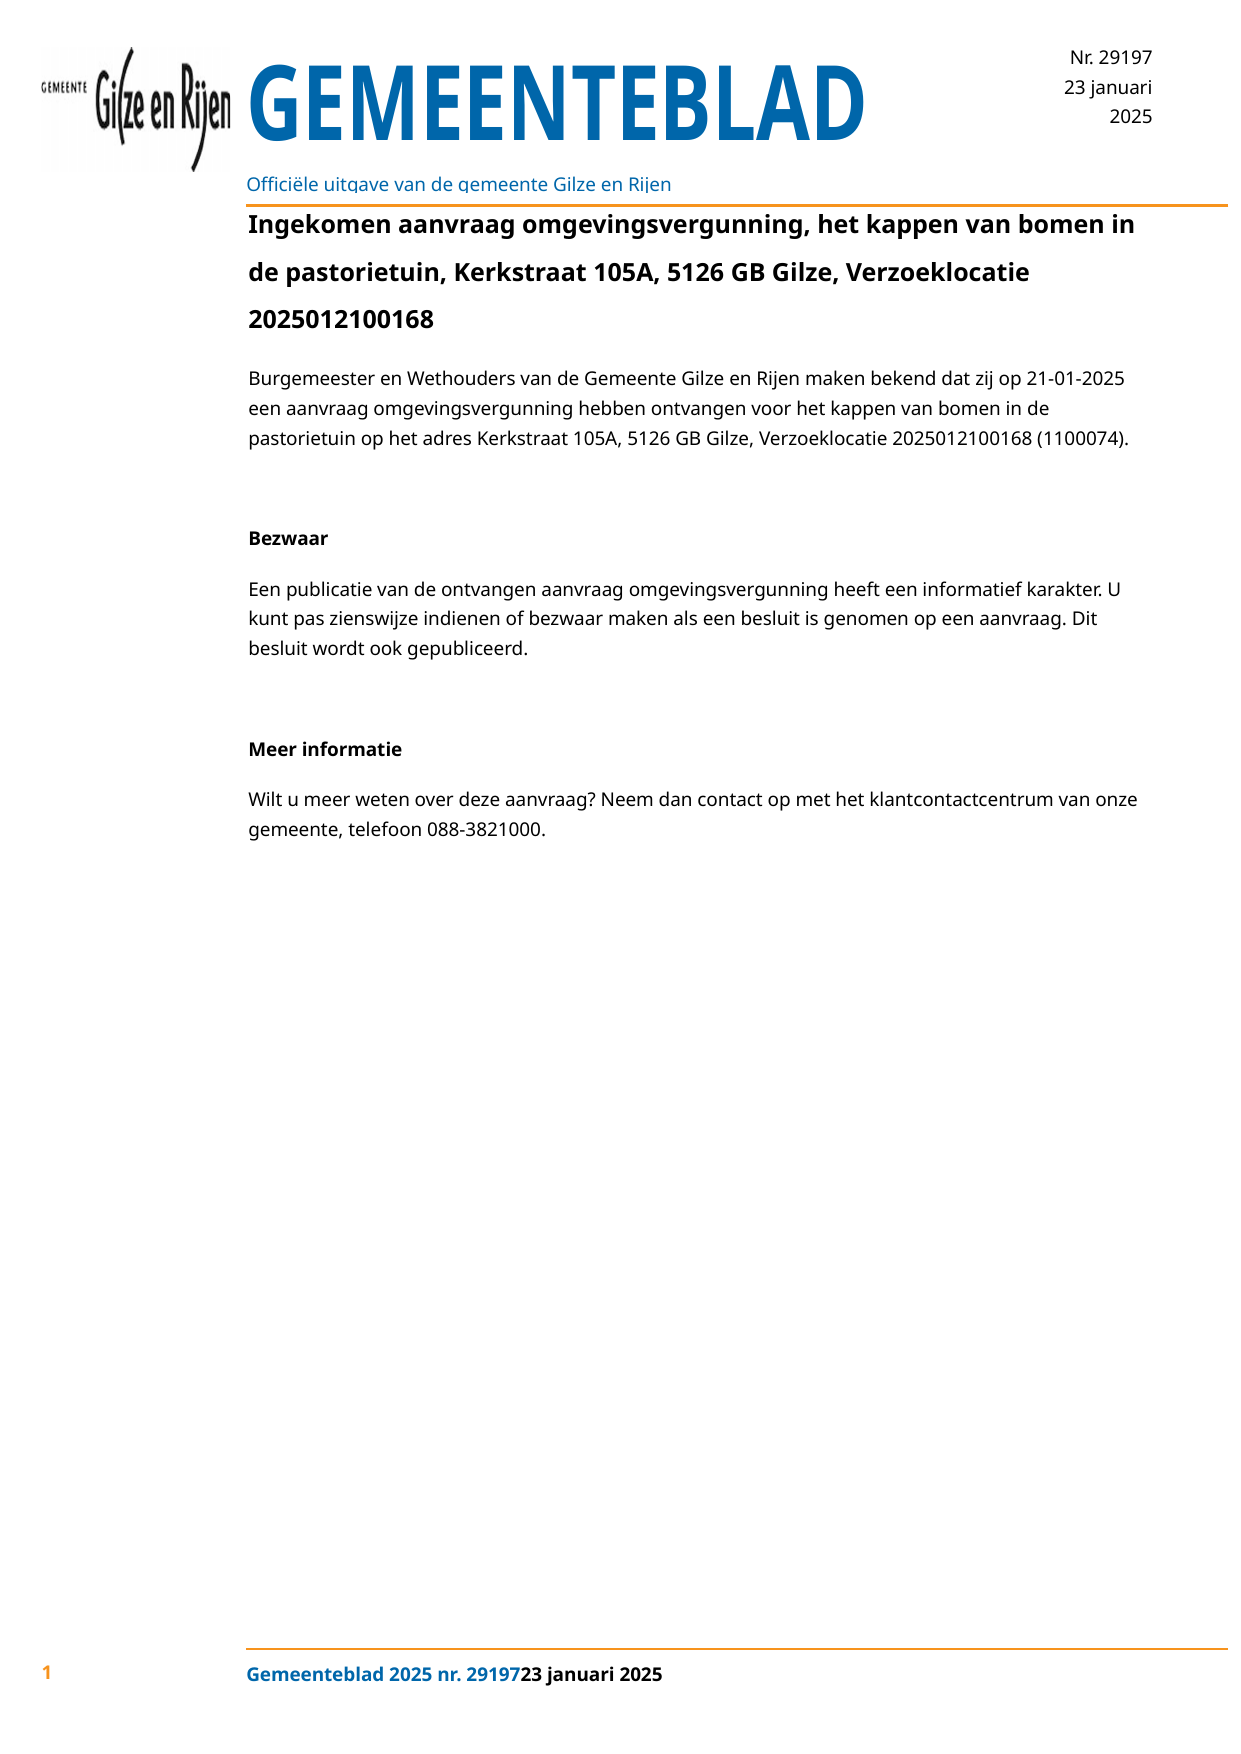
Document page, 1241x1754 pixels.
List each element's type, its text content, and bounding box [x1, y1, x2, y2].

text Meer informatie [248, 736, 1152, 762]
text Wilt u meer weten over deze aanvraag? Neem dan contact op met het klantcontactcentrum van onze gemeente, telefoon 088-3821000. [248, 786, 1152, 842]
text Ingekomen aanvraag omgevingsvergunning, het kappen van bomen in de pastorietuin, Kerkstraat 105A, 5126 GB Gilze, Verzoeklocatie 2025012100168 [248, 207, 1152, 336]
text Bezwaar [248, 526, 1152, 551]
picture [41, 47, 231, 172]
text Een publicatie van de ontvangen aanvraag omgevingsvergunning heeft een informatief karakter. U kunt pas zienswijze indienen of bezwaar maken als een besluit is genomen op een aanvraag. Dit besluit wordt ook gepubliceerd. [248, 576, 1152, 661]
text Burgemeester en Wethouders van de Gemeente Gilze en Rijen maken bekend dat zij op 21-01-2025 een aanvraag omgevingsvergunning hebben ontvangen voor het kappen van bomen in de pastorietuin op het adres Kerkstraat 105A, 5126 GB Gilze, Verzoeklocatie 2025012100168 (1100074). [248, 366, 1152, 450]
